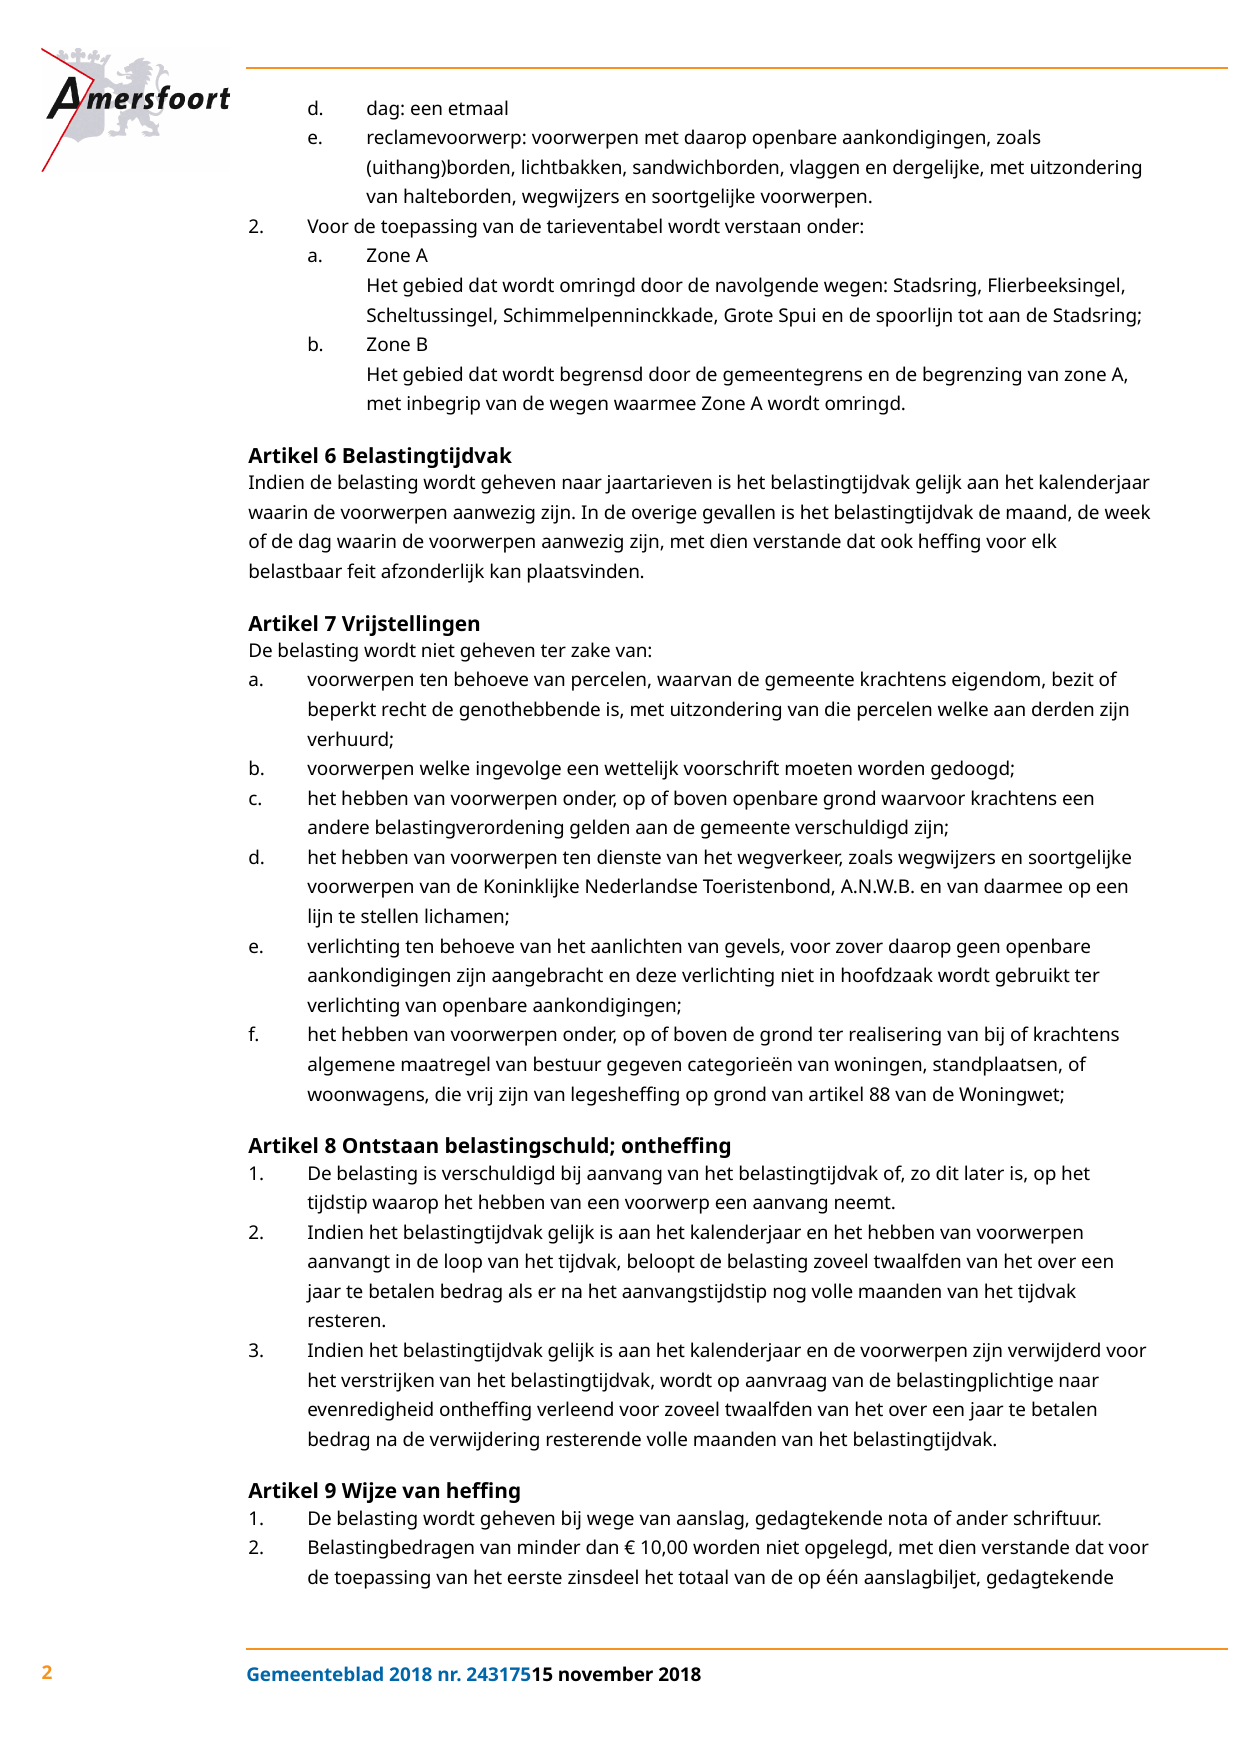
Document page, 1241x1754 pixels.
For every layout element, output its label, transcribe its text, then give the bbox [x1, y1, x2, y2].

list voorwerpen welke ingevolge een wettelijk voorschrift moeten worden gedoogd; [248, 755, 1152, 781]
list Indien het belastingtijdvak gelijk is aan het kalenderjaar en de voorwerpen zijn verwijderd voor het verstrijken van het belastingtijdvak, wordt op aanvraag van de belastingplichtige naar evenredigheid ontheffing verleend voor zoveel twaalfden van het over een jaar te betalen bedrag na de verwijdering resterende volle maanden van het belastingtijdvak. [248, 1337, 1152, 1452]
list Zone B [307, 331, 1152, 357]
picture [41, 47, 231, 172]
list Het gebied dat wordt omringd door de navolgende wegen: Stadsring, Flierbeeksingel, Scheltussingel, Schimmelpenninckkade, Grote Spui en de spoorlijn tot aan de Stadsring; [307, 272, 1152, 328]
list Belastingbedragen van minder dan € 10,00 worden niet opgelegd, met dien verstande dat voor de toepassing van het eerste zinsdeel het totaal van de op één aanslagbiljet, gedagtekende [248, 1534, 1152, 1590]
list Indien het belastingtijdvak gelijk is aan het kalenderjaar en het hebben van voorwerpen aanvangt in de loop van het tijdvak, beloopt de belasting zoveel twaalfden van het over een jaar te betalen bedrag als er na het aanvangstijdstip nog volle maanden van het tijdvak resteren. [248, 1219, 1152, 1333]
text Indien de belasting wordt geheven naar jaartarieven is het belastingtijdvak gelijk aan het kalenderjaar waarin de voorwerpen aanwezig zijn. In de overige gevallen is het belastingtijdvak de maand, de week of de dag waarin de voorwerpen aanwezig zijn, met dien verstande dat ook heffing voor elk belastbaar feit afzonderlijk kan plaatsvinden. [248, 469, 1152, 584]
text Artikel 7 Vrijstellingen [248, 609, 1152, 637]
list De belasting is verschuldigd bij aanvang van het belastingtijdvak of, zo dit later is, op het tijdstip waarop het hebben van een voorwerp een aanvang neemt. [248, 1160, 1152, 1215]
list Voor de toepassing van de tarieventabel wordt verstaan onder: [248, 213, 1152, 239]
list het hebben van voorwerpen ten dienste van het wegverkeer, zoals wegwijzers en soortgelijke voorwerpen van de Koninklijke Nederlandse Toeristenbond, A.N.W.B. en van daarmee op een lijn te stellen lichamen; [248, 844, 1152, 929]
text Artikel 8 Ontstaan belastingschuld; ontheffing [248, 1131, 1152, 1160]
list De belasting wordt geheven bij wege van aanslag, gedagtekende nota of ander schriftuur. [248, 1505, 1152, 1531]
text De belasting wordt niet geheven ter zake van: [248, 637, 1152, 663]
list dag: een etmaal [307, 95, 1152, 121]
list Zone A [307, 243, 1152, 268]
list voorwerpen ten behoeve van percelen, waarvan de gemeente krachtens eigendom, bezit of beperkt recht de genothebbende is, met uitzondering van die percelen welke aan derden zijn verhuurd; [248, 667, 1152, 752]
list Het gebied dat wordt begrensd door de gemeentegrens en de begrenzing van zone A, met inbegrip van de wegen waarmee Zone A wordt omringd. [307, 361, 1152, 416]
list het hebben van voorwerpen onder, op of boven de grond ter realisering van bij of krachtens algemene maatregel van bestuur gegeven categorieën van woningen, standplaatsen, of woonwagens, die vrij zijn van legesheffing op grond van artikel 88 van de Woningwet; [248, 1022, 1152, 1107]
list reclamevoorwerp: voorwerpen met daarop openbare aankondigingen, zoals (uithang)borden, lichtbakken, sandwichborden, vlaggen en dergelijke, met uitzondering van halteborden, wegwijzers en soortgelijke voorwerpen. [307, 124, 1152, 209]
text Artikel 6 Belastingtijdvak [248, 441, 1152, 469]
list verlichting ten behoeve van het aanlichten van gevels, voor zover daarop geen openbare aankondigingen zijn aangebracht en deze verlichting niet in hoofdzaak wordt gebruikt ter verlichting van openbare aankondigingen; [248, 933, 1152, 1018]
list het hebben van voorwerpen onder, op of boven openbare grond waarvoor krachtens een andere belastingverordening gelden aan de gemeente verschuldigd zijn; [248, 785, 1152, 840]
text Artikel 9 Wijze van heffing [248, 1476, 1152, 1505]
